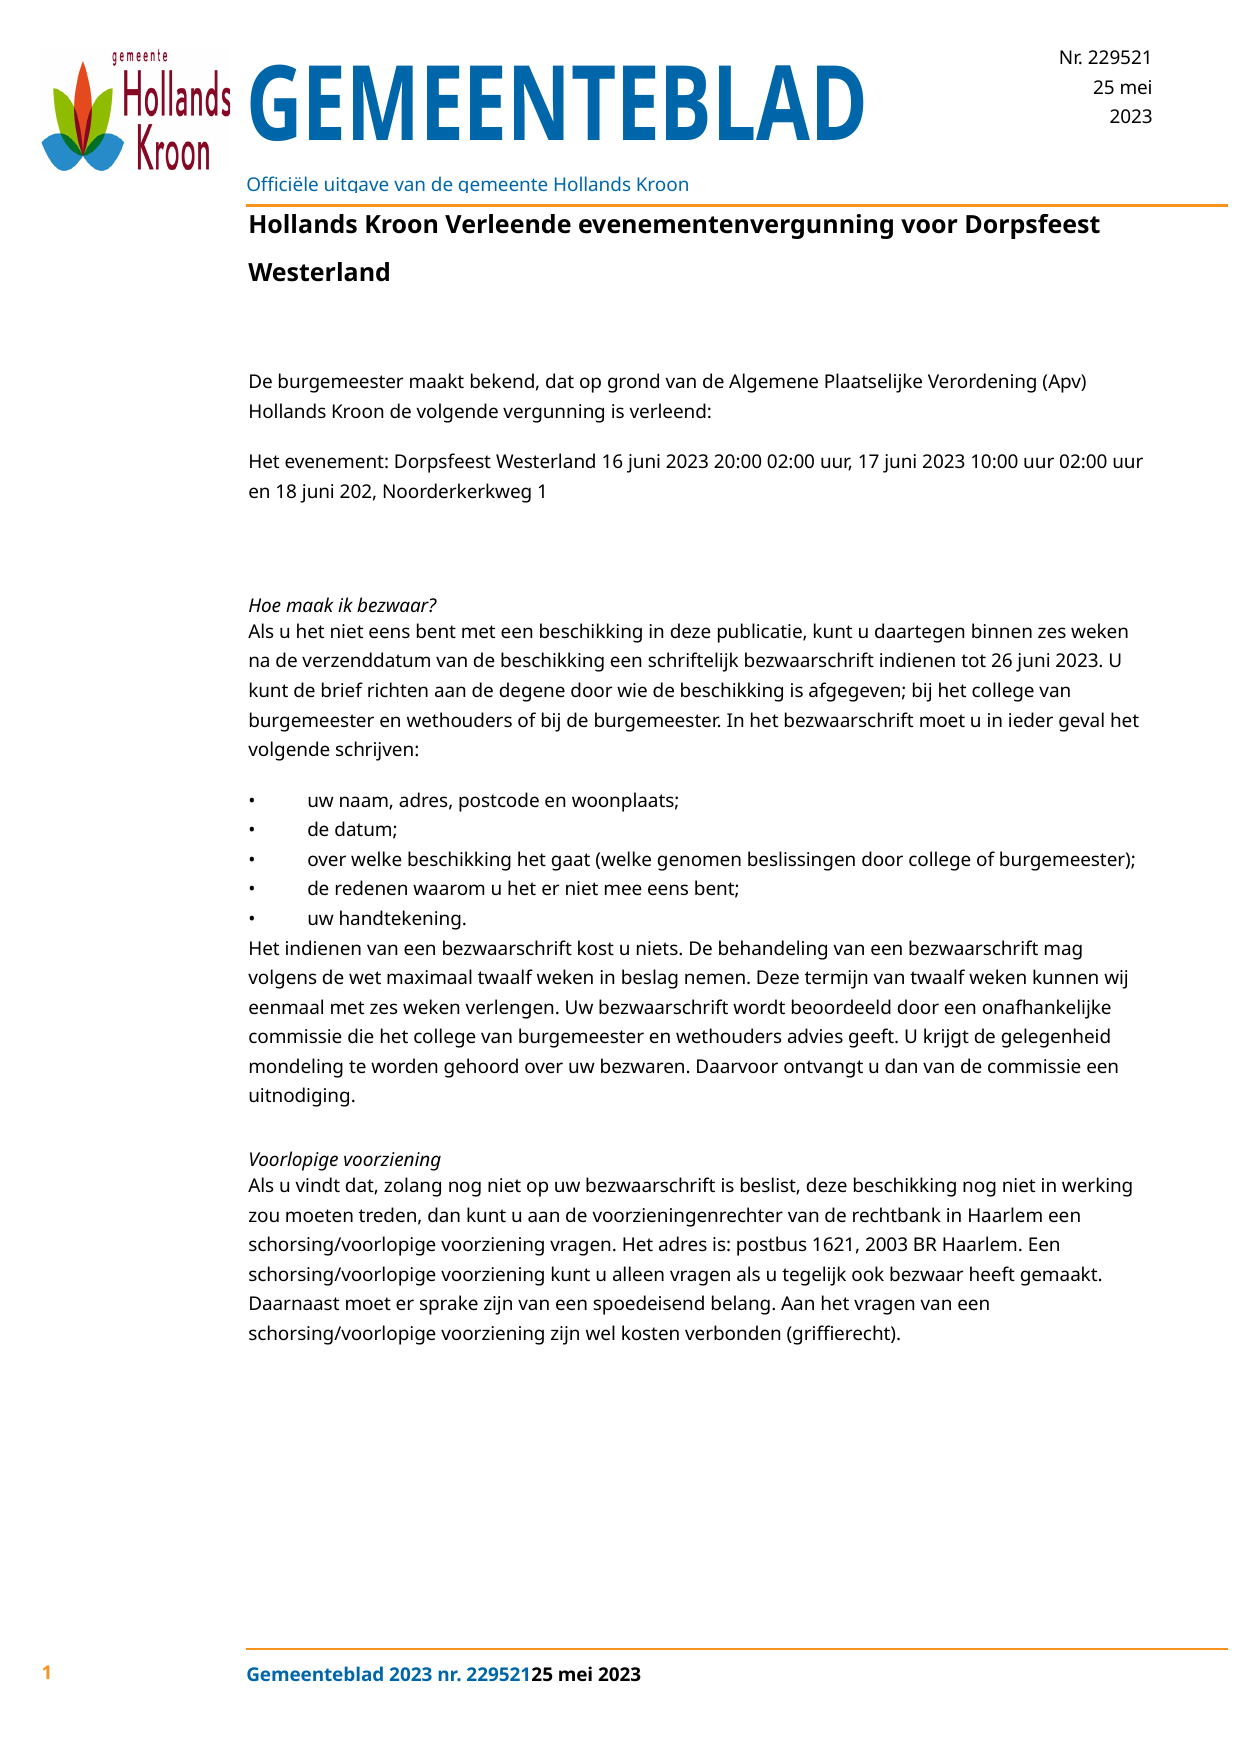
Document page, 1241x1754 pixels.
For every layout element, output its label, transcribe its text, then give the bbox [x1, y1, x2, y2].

text Hoe maak ik bezwaar? [248, 592, 1152, 618]
list uw naam, adres, postcode en woonplaats; [248, 787, 1152, 812]
text Als u vindt dat, zolang nog niet op uw bezwaarschrift is beslist, deze beschikking nog niet in werking zou moeten treden, dan kunt u aan de voorzieningenrechter van de rechtbank in Haarlem een schorsing/voorlopige voorziening vragen. Het adres is: postbus 1621, 2003 BR Haarlem. Een schorsing/voorlopige voorziening kunt u alleen vragen als u tegelijk ook bezwaar heeft gemaakt. Daarnaast moet er sprake zijn van een spoedeisend belang. Aan het vragen van een schorsing/voorlopige voorziening zijn wel kosten verbonden (griffierecht). [248, 1172, 1152, 1346]
picture [41, 47, 231, 172]
text De burgemeester maakt bekend, dat op grond van de Algemene Plaatselijke Verordening (Apv) Hollands Kroon de volgende vergunning is verleend: [248, 368, 1152, 424]
list de datum; [248, 816, 1152, 842]
list de redenen waarom u het er niet mee eens bent; [248, 876, 1152, 901]
list over welke beschikking het gaat (welke genomen beslissingen door college of burgemeester); [248, 846, 1152, 872]
text Voorlopige voorziening [248, 1147, 1152, 1172]
text Als u het niet eens bent met een beschikking in deze publicatie, kunt u daartegen binnen zes weken na de verzenddatum van de beschikking een schriftelijk bezwaarschrift indienen tot 26 juni 2023. U kunt de brief richten aan de degene door wie de beschikking is afgegeven; bij het college van burgemeester en wethouders of bij de burgemeester. In het bezwaarschrift moet u in ieder geval het volgende schrijven: [248, 618, 1152, 762]
text Hollands Kroon Verleende evenementenvergunning voor Dorpsfeest Westerland [248, 207, 1152, 288]
list uw handtekening. [248, 905, 1152, 931]
text Het indienen van een bezwaarschrift kost u niets. De behandeling van een bezwaarschrift mag volgens de wet maximaal twaalf weken in beslag nemen. Deze termijn van twaalf weken kunnen wij eenmaal met zes weken verlengen. Uw bezwaarschrift wordt beoordeeld door een onafhankelijke commissie die het college van burgemeester en wethouders advies geeft. U krijgt de gelegenheid mondeling te worden gehoord over uw bezwaren. Daarvoor ontvangt u dan van de commissie een uitnodiging. [248, 935, 1152, 1108]
text Het evenement: Dorpsfeest Westerland 16 juni 2023 20:00 02:00 uur, 17 juni 2023 10:00 uur 02:00 uur en 18 juni 202, Noorderkerkweg 1 [248, 448, 1152, 504]
